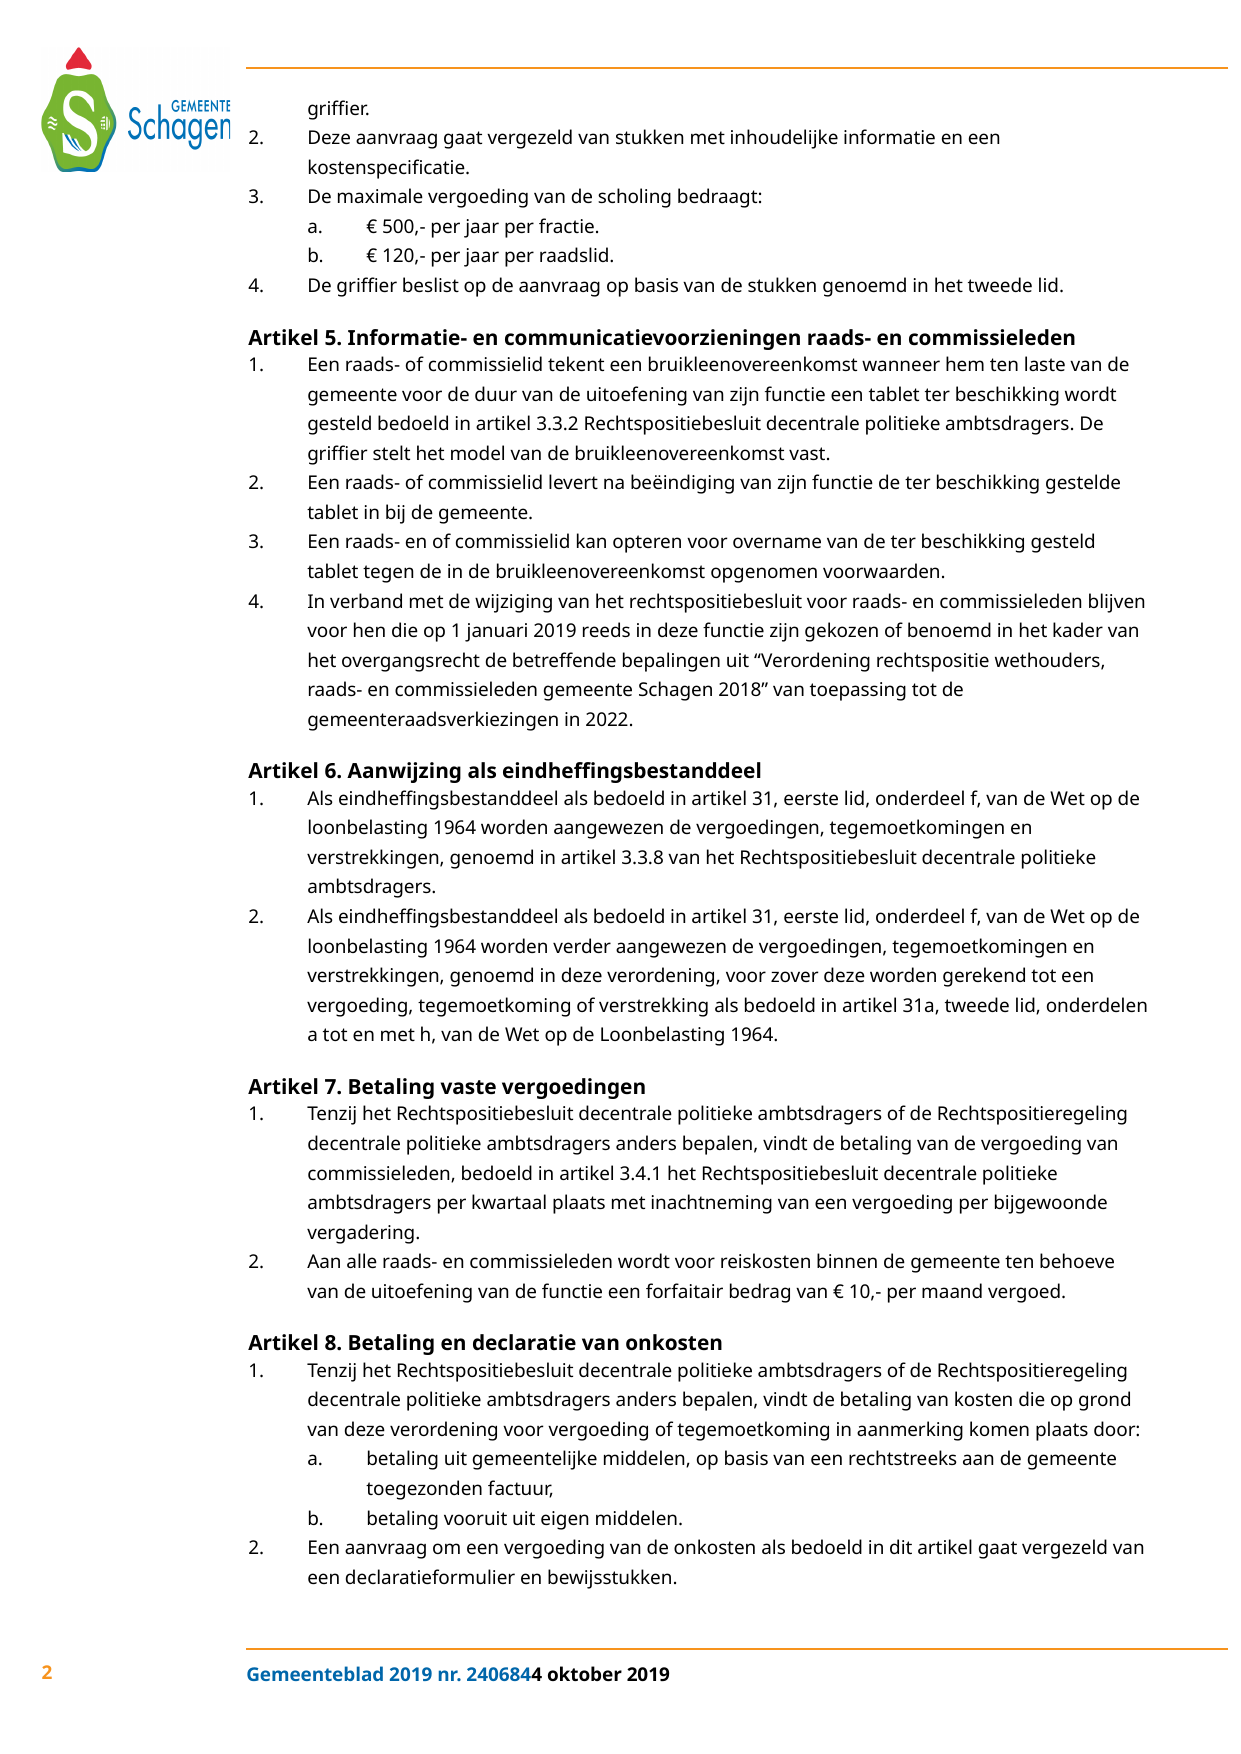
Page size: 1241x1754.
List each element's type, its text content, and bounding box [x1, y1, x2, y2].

list betaling vooruit uit eigen middelen. [307, 1505, 1152, 1531]
list Tenzij het Rechtspositiebesluit decentrale politieke ambtsdragers of de Rechtspositieregeling decentrale politieke ambtsdragers anders bepalen, vindt de betaling van kosten die op grond van deze verordening voor vergoeding of tegemoetkoming in aanmerking komen plaats door: [248, 1357, 1152, 1442]
list € 120,- per jaar per raadslid. [307, 243, 1152, 268]
text Artikel 7. Betaling vaste vergoedingen [248, 1072, 1152, 1101]
list In verband met de wijziging van het rechtspositiebesluit voor raads- en commissieleden blijven voor hen die op 1 januari 2019 reeds in deze functie zijn gekozen of benoemd in het kader van het overgangsrecht de betreffende bepalingen uit “Verordening rechtspositie wethouders, raads- en commissieleden gemeente Schagen 2018” van toepassing tot de gemeenteraadsverkiezingen in 2022. [248, 588, 1152, 732]
list De griffier beslist op de aanvraag op basis van de stukken genoemd in het tweede lid. [248, 272, 1152, 298]
text Artikel 6. Aanwijzing als eindheffingsbestanddeel [248, 757, 1152, 785]
list € 500,- per jaar per fractie. [307, 213, 1152, 239]
list betaling uit gemeentelijke middelen, op basis van een rechtstreeks aan de gemeente toegezonden factuur, [307, 1446, 1152, 1501]
list Tenzij het Rechtspositiebesluit decentrale politieke ambtsdragers of de Rechtspositieregeling decentrale politieke ambtsdragers anders bepalen, vindt de betaling van de vergoeding van commissieleden, bedoeld in artikel 3.4.1 het Rechtspositiebesluit decentrale politieke ambtsdragers per kwartaal plaats met inachtneming van een vergoeding per bijgewoonde vergadering. [248, 1101, 1152, 1244]
picture [41, 47, 231, 172]
list Als eindheffingsbestanddeel als bedoeld in artikel 31, eerste lid, onderdeel f, van de Wet op de loonbelasting 1964 worden verder aangewezen de vergoedingen, tegemoetkomingen en verstrekkingen, genoemd in deze verordening, voor zover deze worden gerekend tot een vergoeding, tegemoetkoming of verstrekking als bedoeld in artikel 31a, tweede lid, onderdelen a tot en met h, van de Wet op de Loonbelasting 1964. [248, 903, 1152, 1047]
list griffier. [248, 95, 1152, 121]
list Een raads- en of commissielid kan opteren voor overname van de ter beschikking gesteld tablet tegen de in de bruikleenovereenkomst opgenomen voorwaarden. [248, 529, 1152, 584]
list Een raads- of commissielid levert na beëindiging van zijn functie de ter beschikking gestelde tablet in bij de gemeente. [248, 469, 1152, 525]
list Deze aanvraag gaat vergezeld van stukken met inhoudelijke informatie en een kostenspecificatie. [248, 124, 1152, 180]
text Artikel 5. Informatie- en communicatievoorzieningen raads- en commissieleden [248, 323, 1152, 351]
text Artikel 8. Betaling en declaratie van onkosten [248, 1328, 1152, 1357]
list Een raads- of commissielid tekent een bruikleenovereenkomst wanneer hem ten laste van de gemeente voor de duur van de uitoefening van zijn functie een tablet ter beschikking wordt gesteld bedoeld in artikel 3.3.2 Rechtspositiebesluit decentrale politieke ambtsdragers. De griffier stelt het model van de bruikleenovereenkomst vast. [248, 351, 1152, 466]
list Aan alle raads- en commissieleden wordt voor reiskosten binnen de gemeente ten behoeve van de uitoefening van de functie een forfaitair bedrag van € 10,- per maand vergoed. [248, 1248, 1152, 1304]
list Als eindheffingsbestanddeel als bedoeld in artikel 31, eerste lid, onderdeel f, van de Wet op de loonbelasting 1964 worden aangewezen de vergoedingen, tegemoetkomingen en verstrekkingen, genoemd in artikel 3.3.8 van het Rechtspositiebesluit decentrale politieke ambtsdragers. [248, 785, 1152, 899]
list De maximale vergoeding van de scholing bedraagt: [248, 183, 1152, 209]
list Een aanvraag om een vergoeding van de onkosten als bedoeld in dit artikel gaat vergezeld van een declaratieformulier en bewijsstukken. [248, 1534, 1152, 1590]
